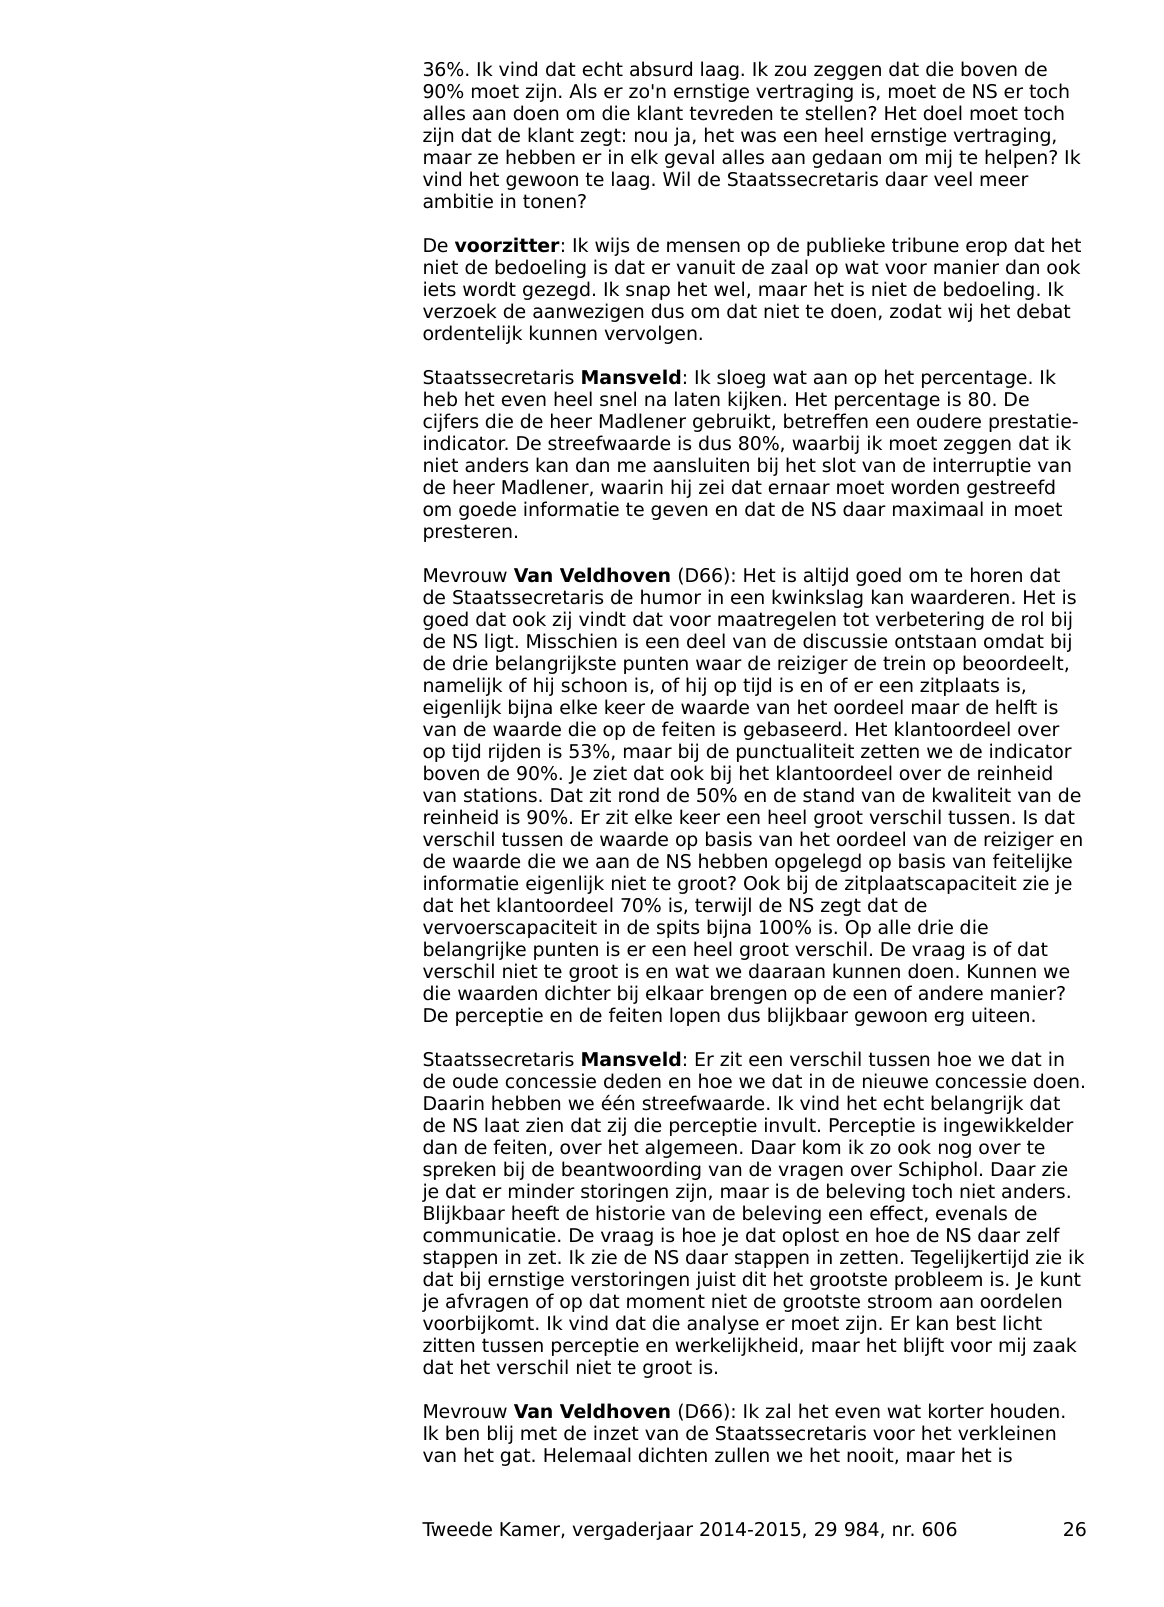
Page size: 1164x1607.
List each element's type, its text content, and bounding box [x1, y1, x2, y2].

text 36%. Ik vind dat echt absurd laag. Ik zou zeggen dat die boven de 90% moet zijn. Als er zo'n ernstige vertraging is, moet de NS er toch alles aan doen om die klant tevreden te stellen? Het doel moet toch zijn dat de klant zegt: nou ja, het was een heel ernstige vertraging, maar ze hebben er in elk geval alles aan gedaan om mij te helpen? Ik vind het gewoon te laag. Wil de Staatssecretaris daar veel meer ambitie in tonen? [422, 59, 1087, 213]
text Mevrouw Van Veldhoven (D66): Het is altijd goed om te horen dat de Staatssecretaris de humor in een kwinkslag kan waarderen. Het is goed dat ook zij vindt dat voor maatregelen tot verbetering de rol bij de NS ligt. Misschien is een deel van de discussie ontstaan omdat bij de drie belangrijkste punten waar de reiziger de trein op beoordeelt, namelijk of hij schoon is, of hij op tijd is en of er een zitplaats is, eigenlijk bijna elke keer de waarde van het oordeel maar de helft is van de waarde die op de feiten is gebaseerd. Het klantoordeel over op tijd rijden is 53%, maar bij de punctualiteit zetten we de indicator boven de 90%. Je ziet dat ook bij het klantoordeel over de reinheid van stations. Dat zit rond de 50% en de stand van de kwaliteit van de reinheid is 90%. Er zit elke keer een heel groot verschil tussen. Is dat verschil tussen de waarde op basis van het oordeel van de reiziger en de waarde die we aan de NS hebben opgelegd op basis van feitelijke informatie eigenlijk niet te groot? Ook bij de zitplaatscapaciteit zie je dat het klantoordeel 70% is, terwijl de NS zegt dat de vervoerscapaciteit in de spits bijna 100% is. Op alle drie die belangrijke punten is er een heel groot verschil. De vraag is of dat verschil niet te groot is en wat we daaraan kunnen doen. Kunnen we die waarden dichter bij elkaar brengen op de een of andere manier? De perceptie en de feiten lopen dus blijkbaar gewoon erg uiteen. [422, 565, 1087, 1027]
text Staatssecretaris Mansveld: Er zit een verschil tussen hoe we dat in de oude concessie deden en hoe we dat in de nieuwe concessie doen. Daarin hebben we één streefwaarde. Ik vind het echt belangrijk dat de NS laat zien dat zij die perceptie invult. Perceptie is ingewikkelder dan de feiten, over het algemeen. Daar kom ik zo ook nog over te spreken bij de beantwoording van de vragen over Schiphol. Daar zie je dat er minder storingen zijn, maar is de beleving toch niet anders. Blijkbaar heeft de historie van de beleving een effect, evenals de communicatie. De vraag is hoe je dat oplost en hoe de NS daar zelf stappen in zet. Ik zie de NS daar stappen in zetten. Tegelijkertijd zie ik dat bij ernstige verstoringen juist dit het grootste probleem is. Je kunt je afvragen of op dat moment niet de grootste stroom aan oordelen voorbijkomt. Ik vind dat die analyse er moet zijn. Er kan best licht zitten tussen perceptie en werkelijkheid, maar het blijft voor mij zaak dat het verschil niet te groot is. [422, 1049, 1087, 1379]
text De voorzitter: Ik wijs de mensen op de publieke tribune erop dat het niet de bedoeling is dat er vanuit de zaal op wat voor manier dan ook iets wordt gezegd. Ik snap het wel, maar het is niet de bedoeling. Ik verzoek de aanwezigen dus om dat niet te doen, zodat wij het debat ordentelijk kunnen vervolgen. [422, 235, 1087, 345]
text Staatssecretaris Mansveld: Ik sloeg wat aan op het percentage. Ik heb het even heel snel na laten kijken. Het percentage is 80. De cijfers die de heer Madlener gebruikt, betreffen een oudere prestatie-indicator. De streefwaarde is dus 80%, waarbij ik moet zeggen dat ik niet anders kan dan me aansluiten bij het slot van de interruptie van de heer Madlener, waarin hij zei dat ernaar moet worden gestreefd om goede informatie te geven en dat de NS daar maximaal in moet presteren. [422, 367, 1087, 543]
text Mevrouw Van Veldhoven (D66): Ik zal het even wat korter houden. Ik ben blij met de inzet van de Staatssecretaris voor het verkleinen van het gat. Helemaal dichten zullen we het nooit, maar het is [422, 1401, 1087, 1467]
